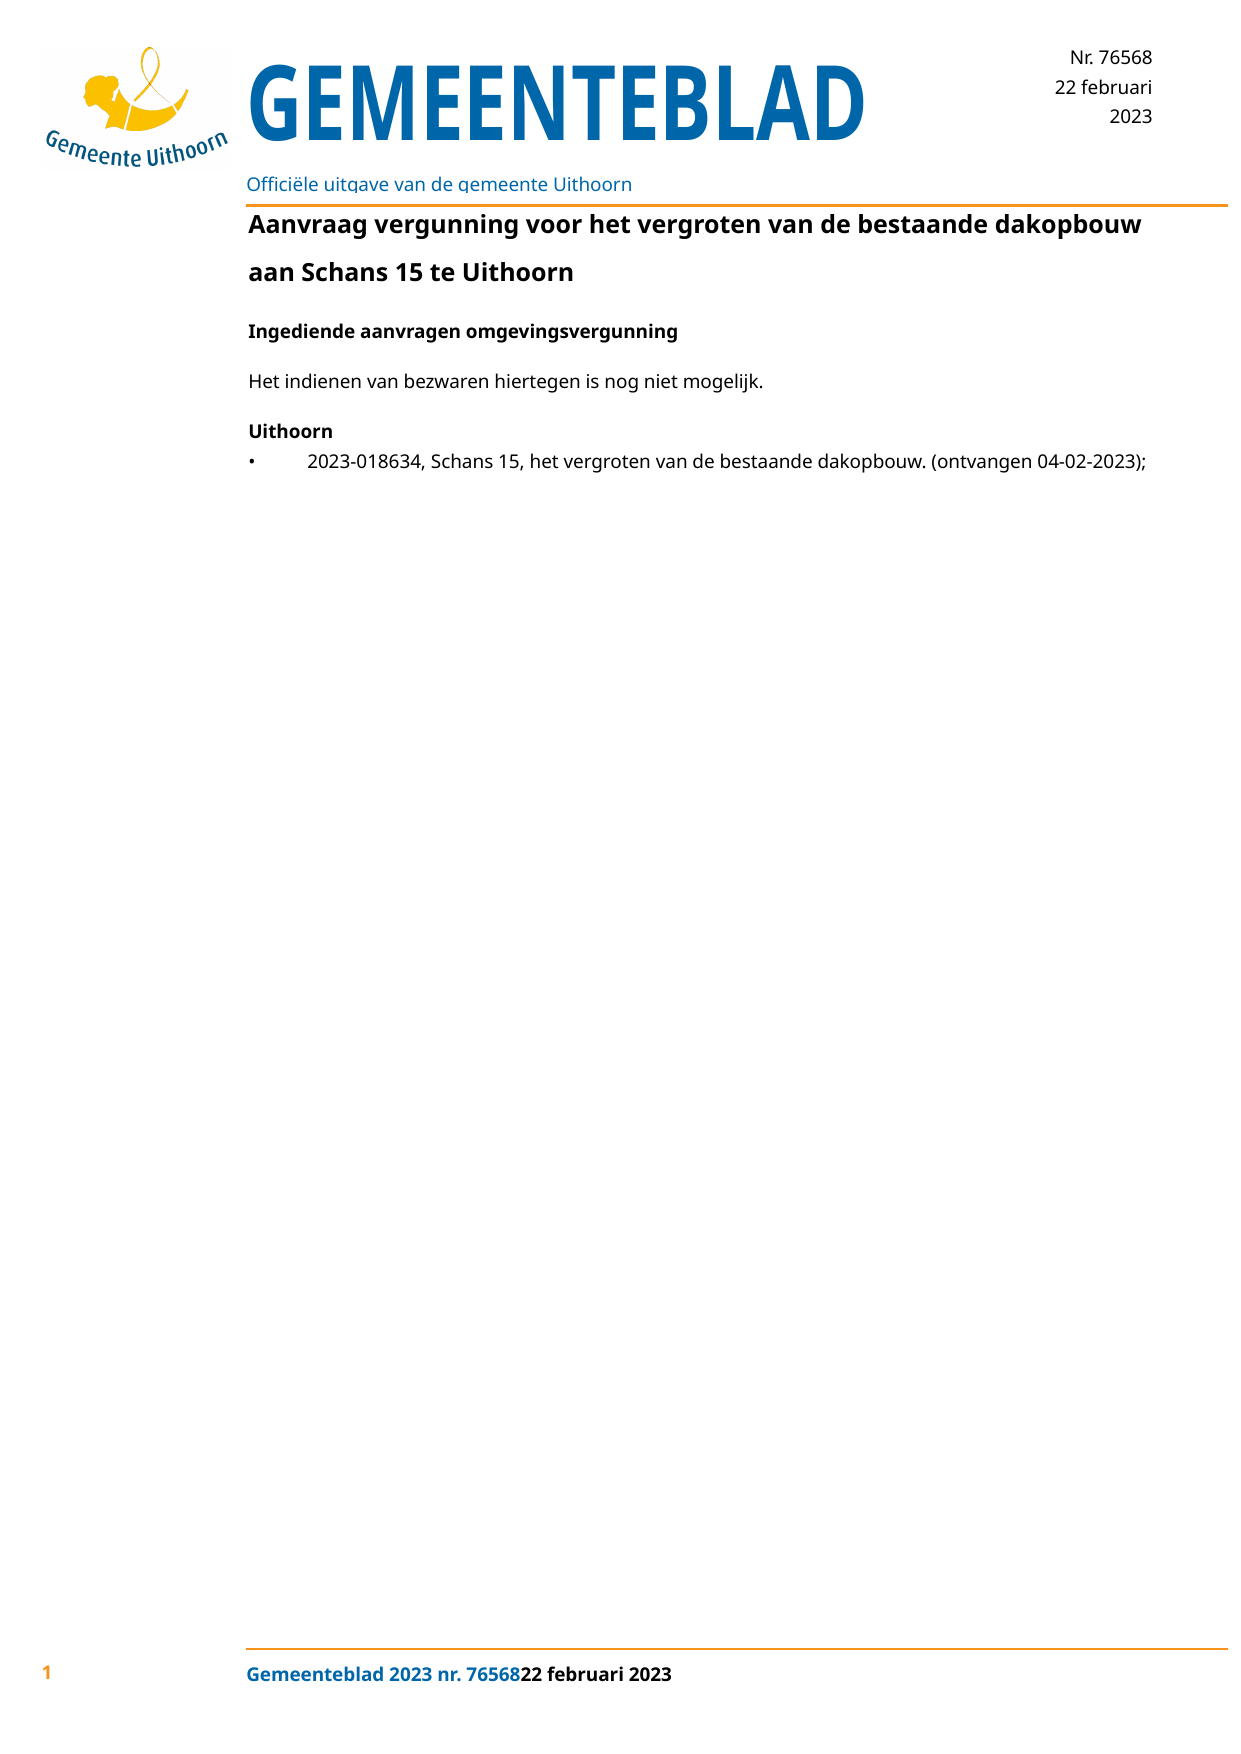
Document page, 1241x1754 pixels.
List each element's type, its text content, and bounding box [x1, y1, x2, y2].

list 2023-018634, Schans 15, het vergroten van de bestaande dakopbouw. (ontvangen 04-02-2023); [248, 448, 1152, 474]
text Het indienen van bezwaren hiertegen is nog niet mogelijk. [248, 368, 1152, 394]
text Aanvraag vergunning voor het vergroten van de bestaande dakopbouw aan Schans 15 te Uithoorn [248, 207, 1152, 288]
text Ingediende aanvragen omgevingsvergunning [248, 318, 1152, 344]
text Uithoorn [248, 419, 1152, 444]
picture [41, 47, 231, 172]
